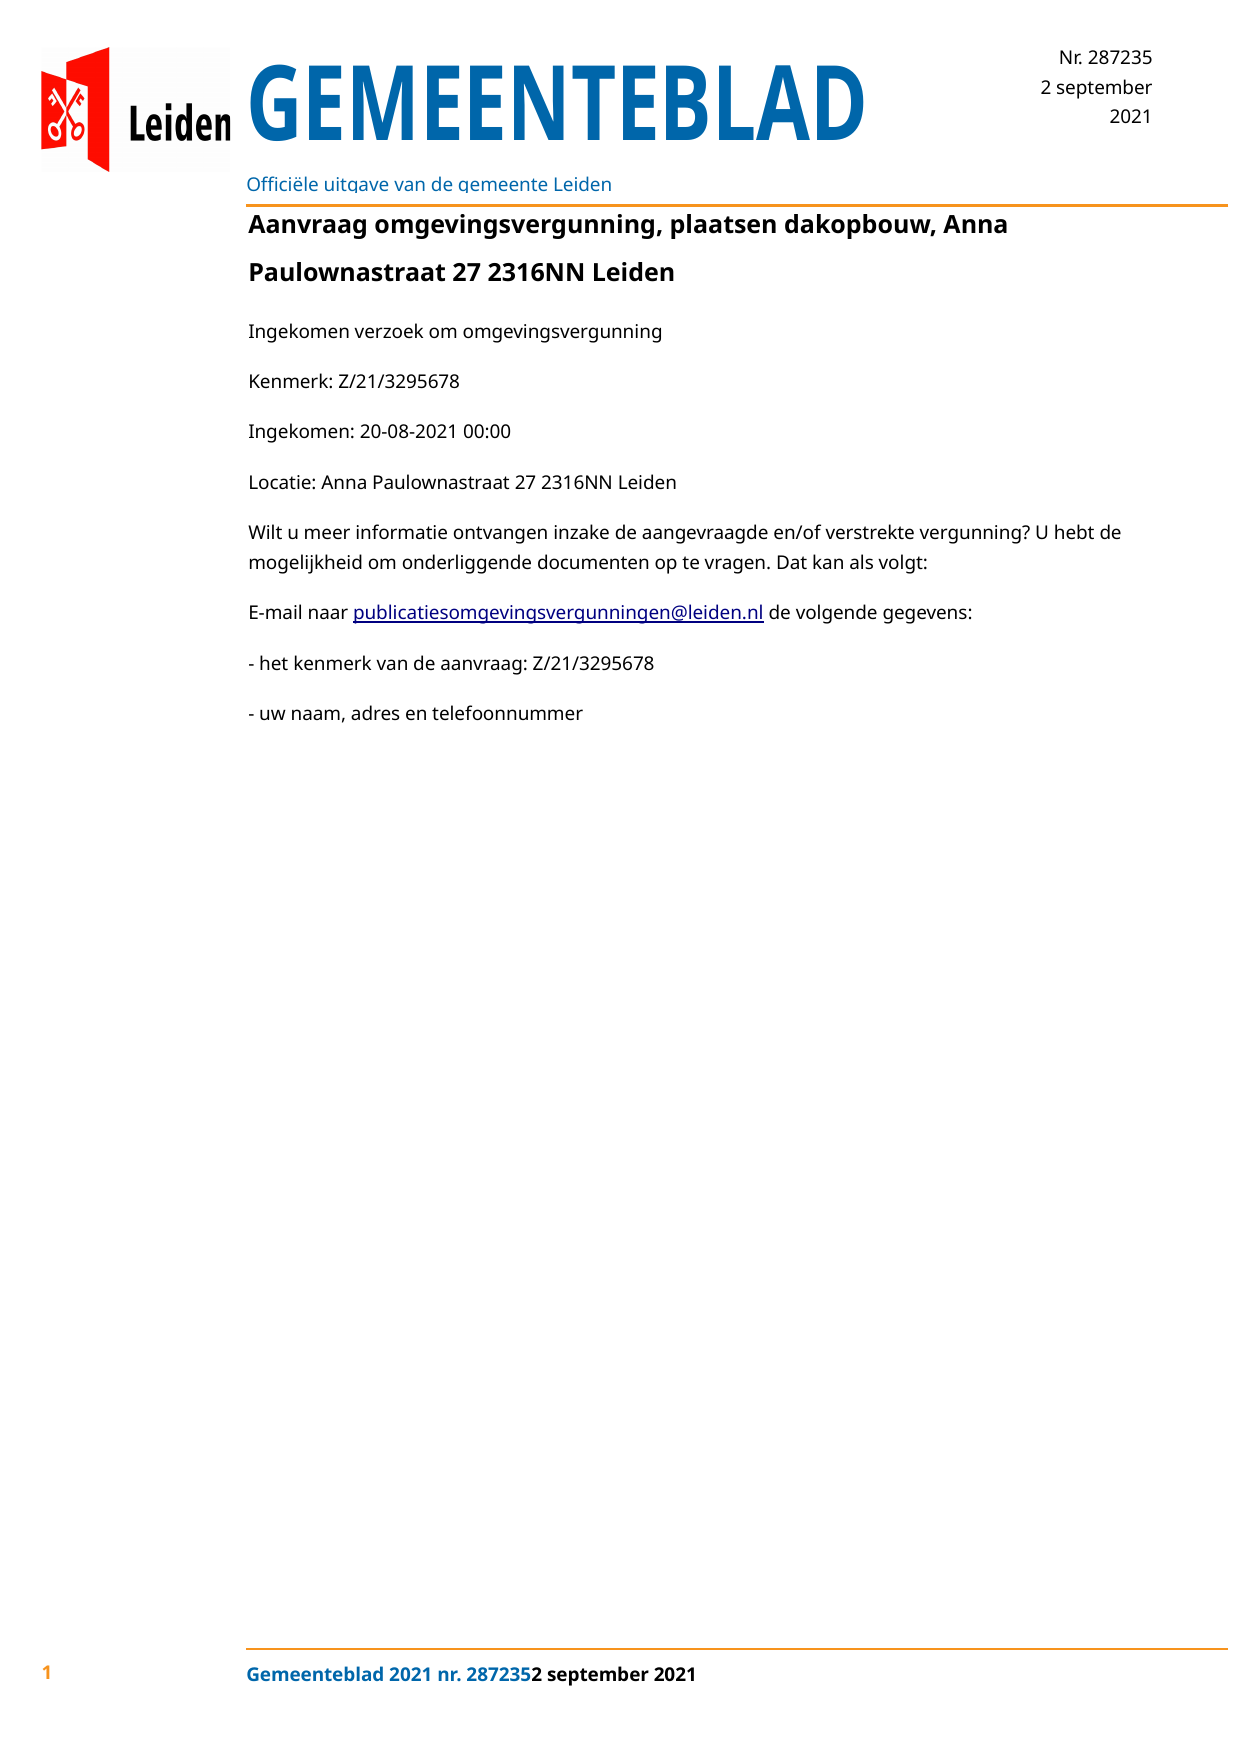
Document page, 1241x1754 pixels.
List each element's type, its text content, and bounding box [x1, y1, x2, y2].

text Ingekomen: 20-08-2021 00:00 [248, 419, 1152, 444]
text Locatie: Anna Paulownastraat 27 2316NN Leiden [248, 469, 1152, 495]
text - uw naam, adres en telefoonnummer [248, 700, 1152, 726]
picture [41, 47, 231, 172]
text Aanvraag omgevingsvergunning, plaatsen dakopbouw, Anna Paulownastraat 27 2316NN Leiden [248, 207, 1152, 288]
text Kenmerk: Z/21/3295678 [248, 368, 1152, 394]
text Ingekomen verzoek om omgevingsvergunning [248, 318, 1152, 344]
text E-mail naar publicatiesomgevingsvergunningen@leiden.nl de volgende gegevens: [248, 599, 1152, 625]
text - het kenmerk van de aanvraag: Z/21/3295678 [248, 650, 1152, 676]
text Wilt u meer informatie ontvangen inzake de aangevraagde en/of verstrekte vergunning? U hebt de mogelijkheid om onderliggende documenten op te vragen. Dat kan als volgt: [248, 519, 1152, 575]
